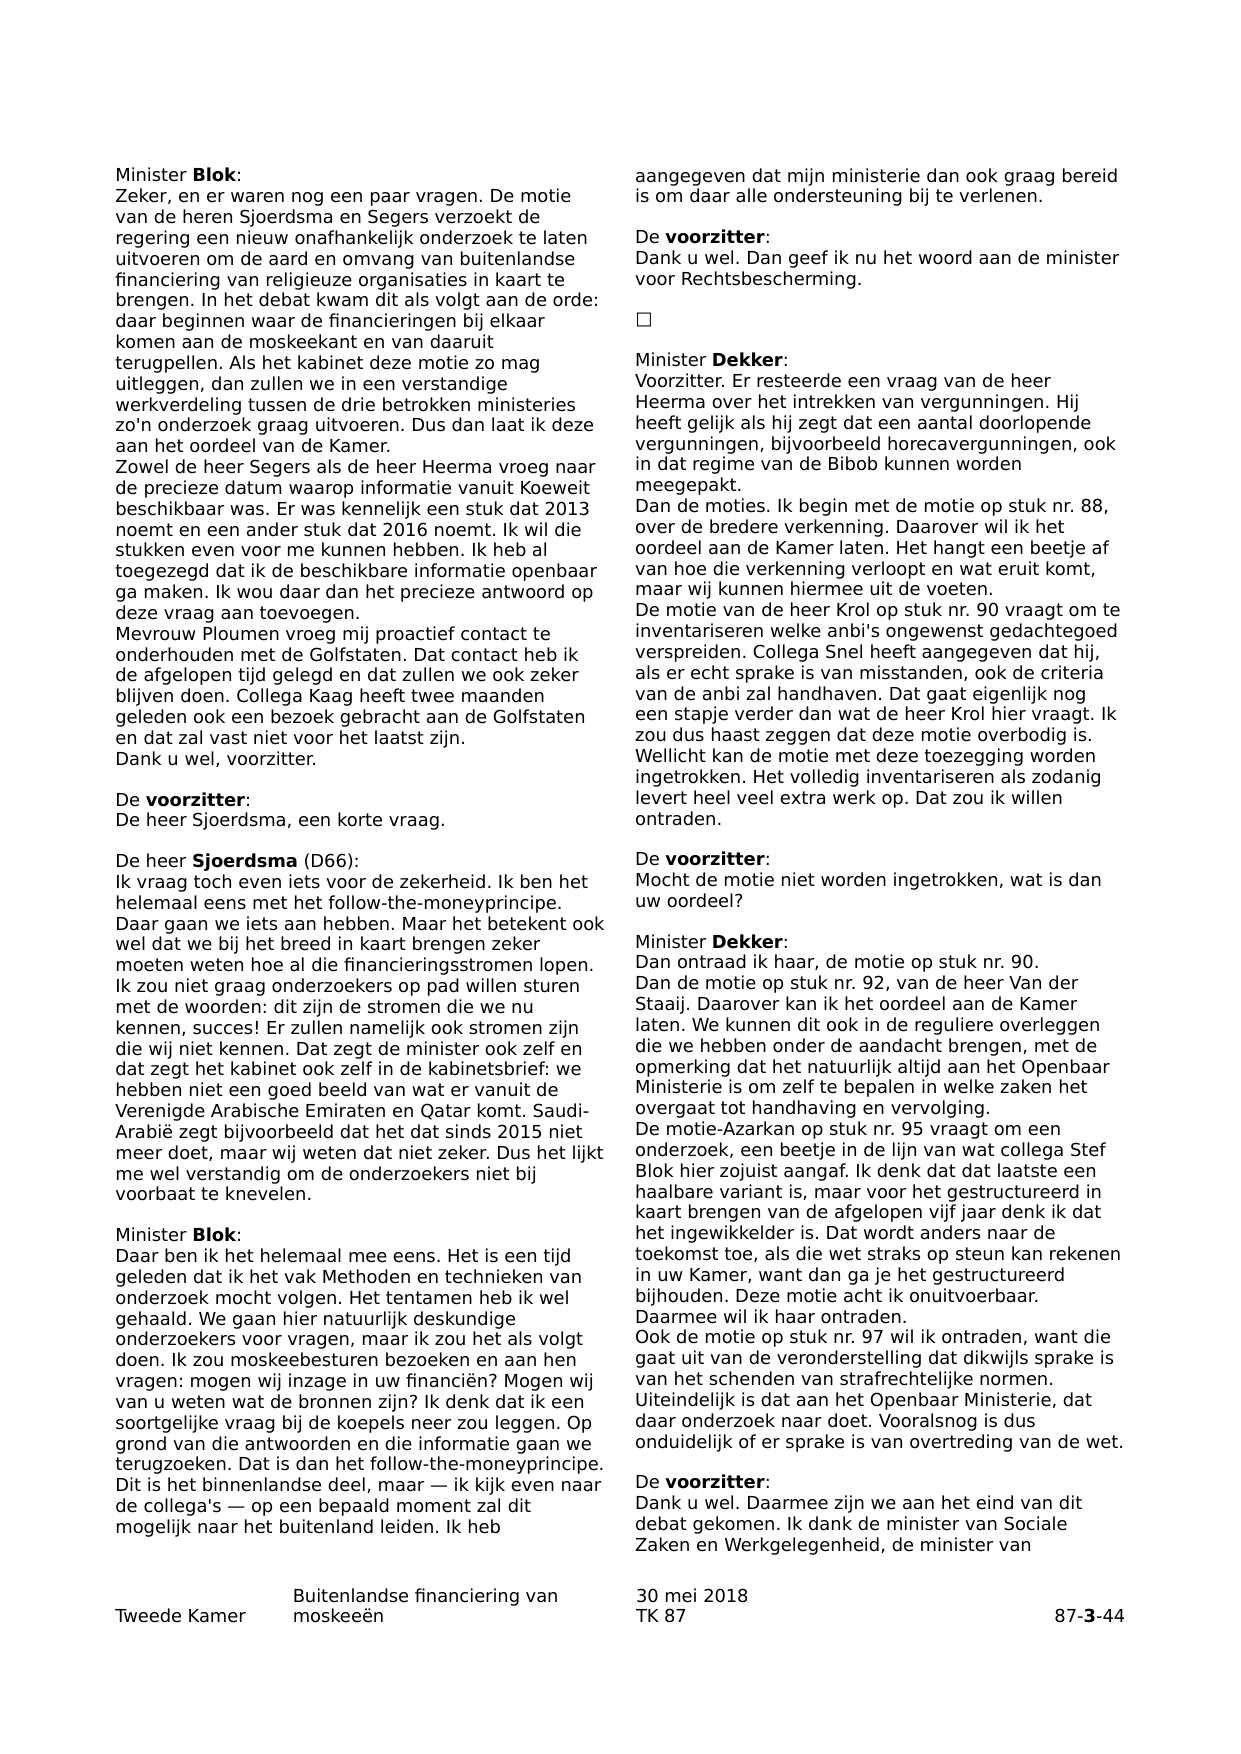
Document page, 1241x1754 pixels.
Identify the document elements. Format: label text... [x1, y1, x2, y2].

text De voorzitter: [115, 789, 605, 810]
text Minister Dekker: [635, 350, 1125, 371]
text Zeker, en er waren nog een paar vragen. De motie van de heren Sjoerdsma en Segers verzoekt de regering een nieuw onafhankelijk onderzoek te laten uitvoeren om de aard en omvang van buitenlandse financiering van religieuze organisaties in kaart te brengen. In het debat kwam dit als volgt aan de orde: daar beginnen waar de financieringen bij elkaar komen aan de moskeekant en van daaruit terugpellen. Als het kabinet deze motie zo mag uitleggen, dan zullen we in een verstandige werkverdeling tussen de drie betrokken ministeries zo'n onderzoek graag uitvoeren. Dus dan laat ik deze aan het oordeel van de Kamer. [115, 186, 605, 457]
text Dan ontraad ik haar, de motie op stuk nr. 90. [635, 952, 1125, 973]
text Mocht de motie niet worden ingetrokken, wat is dan uw oordeel? [635, 870, 1125, 912]
text Minister Dekker: [635, 932, 1125, 952]
text Voorzitter. Er resteerde een vraag van de heer Heerma over het intrekken van vergunningen. Hij heeft gelijk als hij zegt dat een aantal doorlopende vergunningen, bijvoorbeeld horecavergunningen, ook in dat regime van de Bibob kunnen worden meegepakt. [635, 371, 1125, 496]
text Mevrouw Ploumen vroeg mij proactief contact te onderhouden met de Golfstaten. Dat contact heb ik de afgelopen tijd gelegd en dat zullen we ook zeker blijven doen. Collega Kaag heeft twee maanden geleden ook een bezoek gebracht aan de Golfstaten en dat zal vast niet voor het laatst zijn. [115, 623, 605, 748]
text ⬜ [635, 309, 1125, 330]
text Minister Blok: [115, 1225, 605, 1246]
text Zowel de heer Segers als de heer Heerma vroeg naar de precieze datum waarop informatie vanuit Koeweit beschikbaar was. Er was kennelijk een stuk dat 2013 noemt en een ander stuk dat 2016 noemt. Ik wil die stukken even voor me kunnen hebben. Ik heb al toegezegd dat ik de beschikbare informatie openbaar ga maken. Ik wou daar dan het precieze antwoord op deze vraag aan toevoegen. [115, 457, 605, 623]
text Minister Blok: [115, 165, 605, 186]
text aangegeven dat mijn ministerie dan ook graag bereid is om daar alle ondersteuning bij te verlenen. [635, 165, 1125, 207]
text De voorzitter: [635, 1472, 1125, 1493]
text De heer Sjoerdsma, een korte vraag. [115, 810, 605, 831]
text De motie-Azarkan op stuk nr. 95 vraagt om een onderzoek, een beetje in de lijn van wat collega Stef Blok hier zojuist aangaf. Ik denk dat dat laatste een haalbare variant is, maar voor het gestructureerd in kaart brengen van de afgelopen vijf jaar denk ik dat het ingewikkelder is. Dat wordt anders naar de toekomst toe, als die wet straks op steun kan rekenen in uw Kamer, want dan ga je het gestructureerd bijhouden. Deze motie acht ik onuitvoerbaar. Daarmee wil ik haar ontraden. [635, 1119, 1125, 1327]
text Ik vraag toch even iets voor de zekerheid. Ik ben het helemaal eens met het follow-the-moneyprincipe. Daar gaan we iets aan hebben. Maar het betekent ook wel dat we bij het breed in kaart brengen zeker moeten weten hoe al die financieringsstromen lopen. Ik zou niet graag onderzoekers op pad willen sturen met de woorden: dit zijn de stromen die we nu kennen, succes! Er zullen namelijk ook stromen zijn die wij niet kennen. Dat zegt de minister ook zelf en dat zegt het kabinet ook zelf in de kabinetsbrief: we hebben niet een goed beeld van wat er vanuit de Verenigde Arabische Emiraten en Qatar komt. Saudi-Arabië zegt bijvoorbeeld dat het dat sinds 2015 niet meer doet, maar wij weten dat niet zeker. Dus het lijkt me wel verstandig om de onderzoekers niet bij voorbaat te knevelen. [115, 872, 605, 1205]
text Dank u wel. Dan geef ik nu het woord aan de minister voor Rechtsbescherming. [635, 248, 1125, 289]
text De voorzitter: [635, 227, 1125, 248]
text Dank u wel. Daarmee zijn we aan het eind van dit debat gekomen. Ik dank de minister van Sociale Zaken en Werkgelegenheid, de minister van [635, 1493, 1125, 1556]
text Ook de motie op stuk nr. 97 wil ik ontraden, want die gaat uit van de veronderstelling dat dikwijls sprake is van het schenden van strafrechtelijke normen. Uiteindelijk is dat aan het Openbaar Ministerie, dat daar onderzoek naar doet. Vooralsnog is dus onduidelijk of er sprake is van overtreding van de wet. [635, 1327, 1125, 1452]
text De motie van de heer Krol op stuk nr. 90 vraagt om te inventariseren welke anbi's ongewenst gedachtegoed verspreiden. Collega Snel heeft aangegeven dat hij, als er echt sprake is van misstanden, ook de criteria van de anbi zal handhaven. Dat gaat eigenlijk nog een stapje verder dan wat de heer Krol hier vraagt. Ik zou dus haast zeggen dat deze motie overbodig is. Wellicht kan de motie met deze toezegging worden ingetrokken. Het volledig inventariseren als zodanig levert heel veel extra werk op. Dat zou ik willen ontraden. [635, 600, 1125, 829]
text De voorzitter: [635, 849, 1125, 870]
text Daar ben ik het helemaal mee eens. Het is een tijd geleden dat ik het vak Methoden en technieken van onderzoek mocht volgen. Het tentamen heb ik wel gehaald. We gaan hier natuurlijk deskundige onderzoekers voor vragen, maar ik zou het als volgt doen. Ik zou moskeebesturen bezoeken en aan hen vragen: mogen wij inzage in uw financiën? Mogen wij van u weten wat de bronnen zijn? Ik denk dat ik een soortgelijke vraag bij de koepels neer zou leggen. Op grond van die antwoorden en die informatie gaan we terugzoeken. Dat is dan het follow-the-moneyprincipe. Dit is het binnenlandse deel, maar — ik kijk even naar de collega's — op een bepaald moment zal dit mogelijk naar het buitenland leiden. Ik heb [115, 1246, 605, 1537]
text Dan de moties. Ik begin met de motie op stuk nr. 88, over de bredere verkenning. Daarover wil ik het oordeel aan de Kamer laten. Het hangt een beetje af van hoe die verkenning verloopt en wat eruit komt, maar wij kunnen hiermee uit de voeten. [635, 496, 1125, 600]
text Dan de motie op stuk nr. 92, van de heer Van der Staaij. Daarover kan ik het oordeel aan de Kamer laten. We kunnen dit ook in de reguliere overleggen die we hebben onder de aandacht brengen, met de opmerking dat het natuurlijk altijd aan het Openbaar Ministerie is om zelf te bepalen in welke zaken het overgaat tot handhaving en vervolging. [635, 973, 1125, 1119]
text De heer Sjoerdsma (D66): [115, 851, 605, 872]
text Dank u wel, voorzitter. [115, 748, 605, 769]
